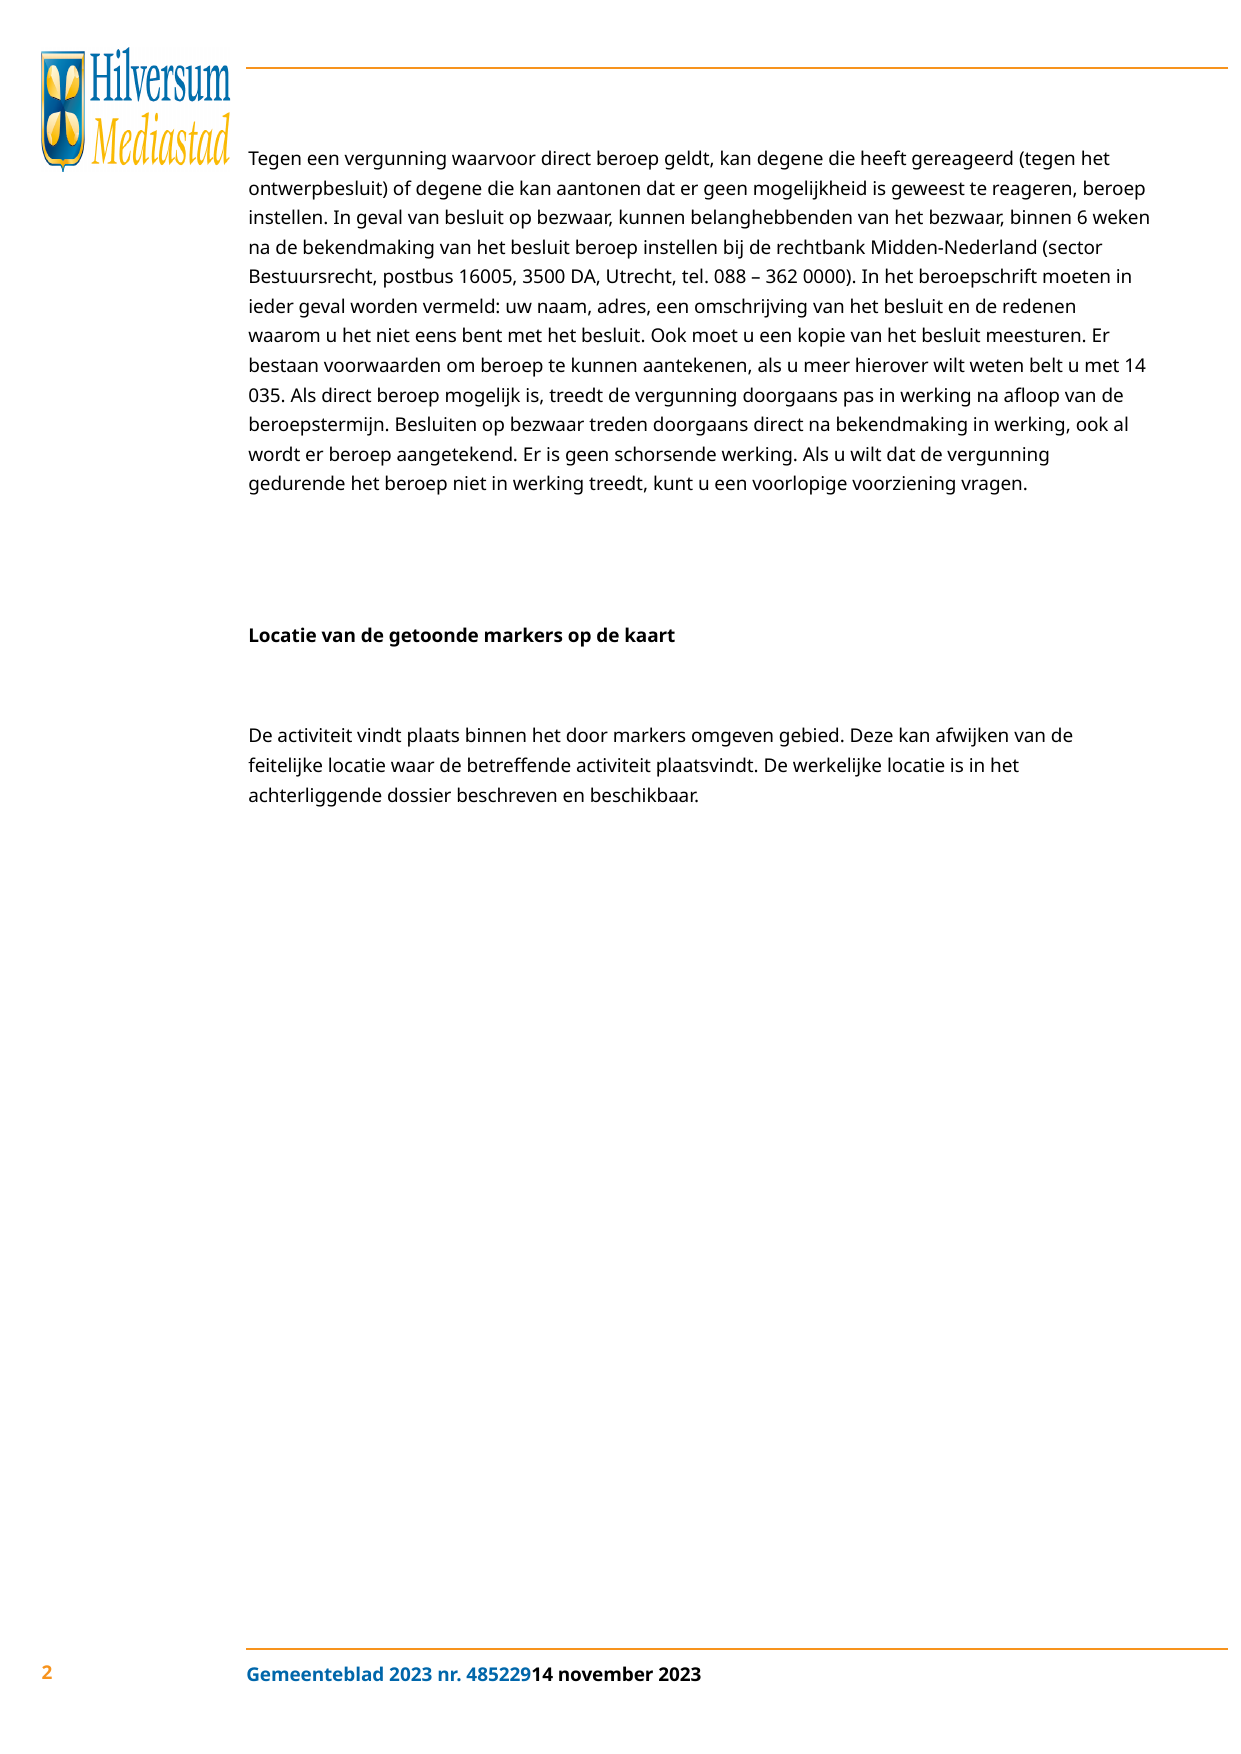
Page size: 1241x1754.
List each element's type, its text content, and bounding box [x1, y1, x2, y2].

picture [41, 47, 231, 172]
text De activiteit vindt plaats binnen het door markers omgeven gebied. Deze kan afwijken van de feitelijke locatie waar de betreffende activiteit plaatsvindt. De werkelijke locatie is in het achterliggende dossier beschreven en beschikbaar. [248, 723, 1152, 808]
text Locatie van de getoonde markers op de kaart [248, 622, 1152, 648]
text Tegen een vergunning waarvoor direct beroep geldt, kan degene die heeft gereageerd (tegen het ontwerpbesluit) of degene die kan aantonen dat er geen mogelijkheid is geweest te reageren, beroep instellen. In geval van besluit op bezwaar, kunnen belanghebbenden van het bezwaar, binnen 6 weken na de bekendmaking van het besluit beroep instellen bij de rechtbank Midden-Nederland (sector Bestuursrecht, postbus 16005, 3500 DA, Utrecht, tel. 088 – 362 0000). In het beroepschrift moeten in ieder geval worden vermeld: uw naam, adres, een omschrijving van het besluit en de redenen waarom u het niet eens bent met het besluit. Ook moet u een kopie van het besluit meesturen. Er bestaan voorwaarden om beroep te kunnen aantekenen, als u meer hierover wilt weten belt u met 14 035. Als direct beroep mogelijk is, treedt de vergunning doorgaans pas in werking na afloop van de beroepstermijn. Besluiten op bezwaar treden doorgaans direct na bekendmaking in werking, ook al wordt er beroep aangetekend. Er is geen schorsende werking. Als u wilt dat de vergunning gedurende het beroep niet in werking treedt, kunt u een voorlopige voorziening vragen. [248, 145, 1152, 496]
